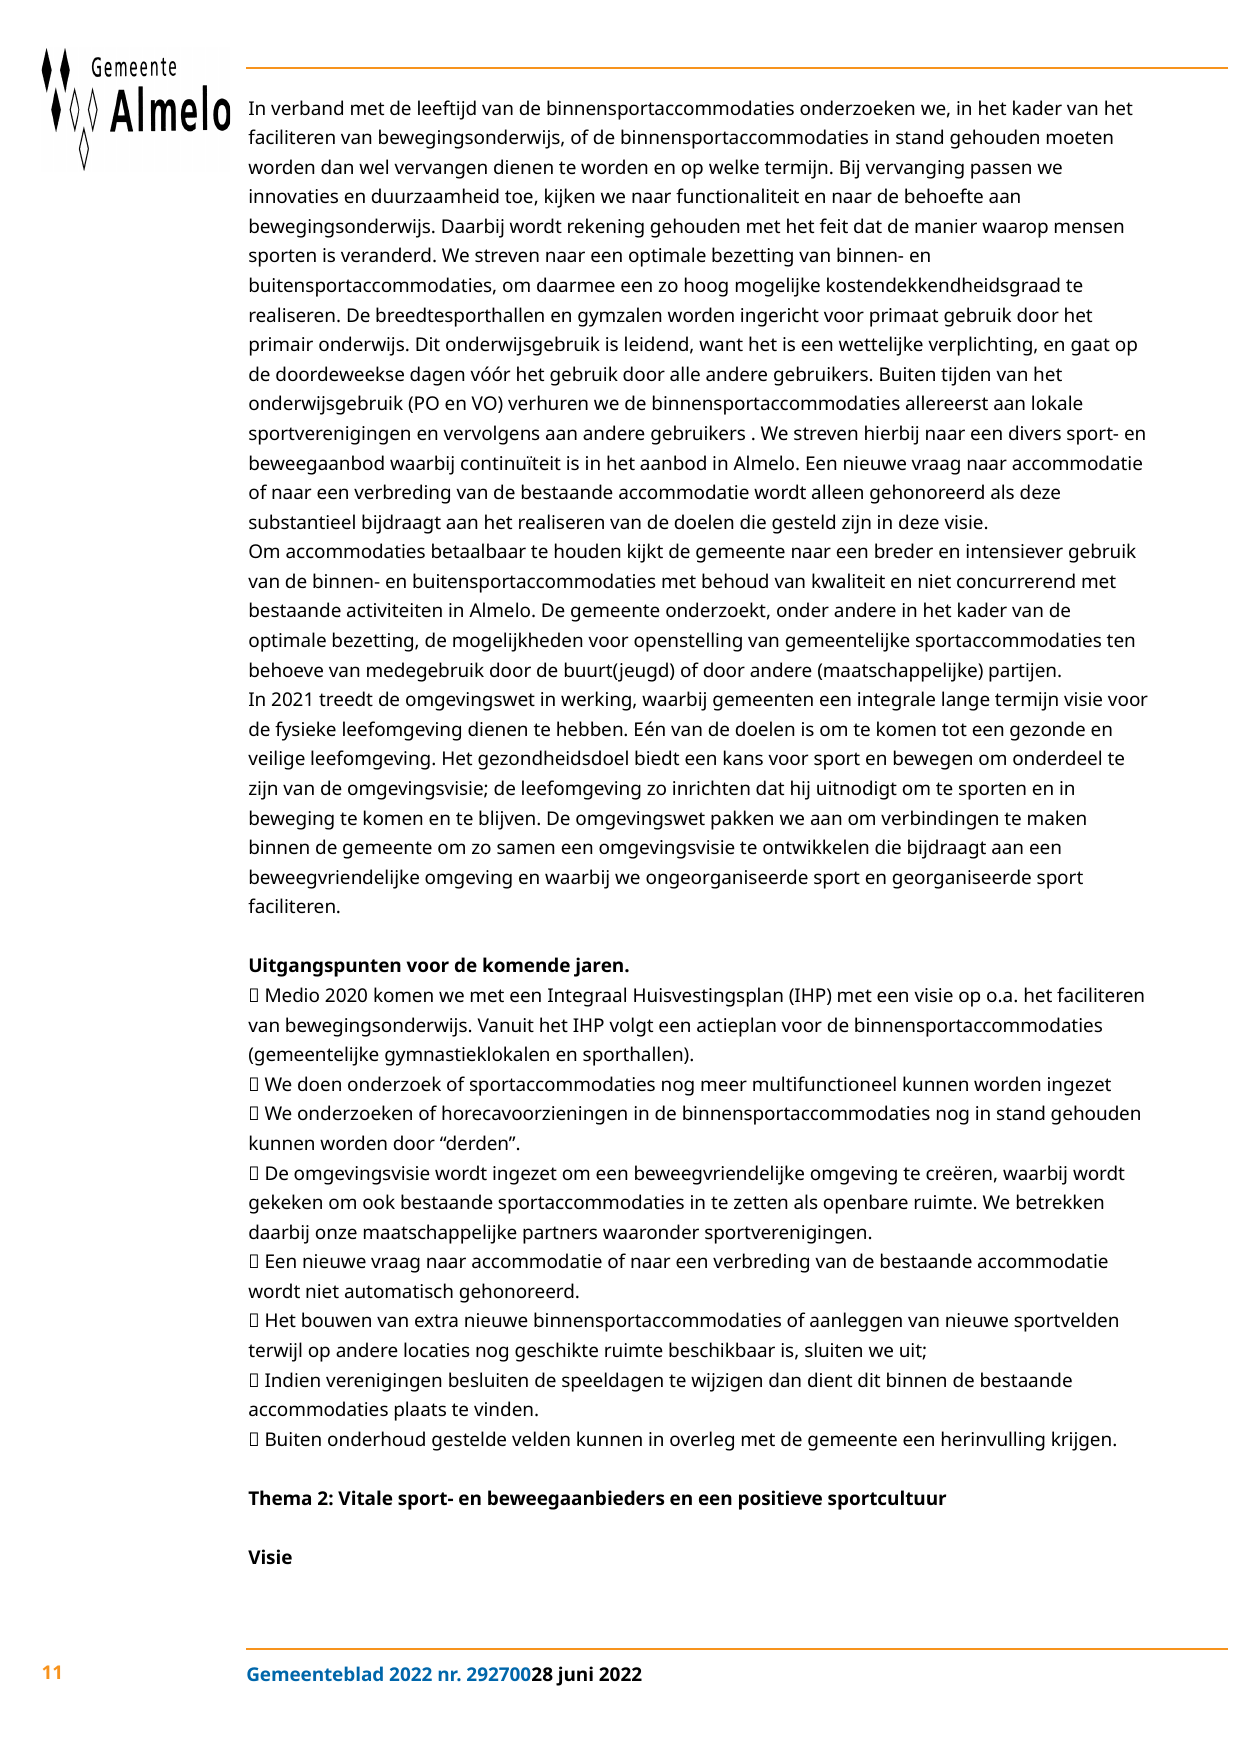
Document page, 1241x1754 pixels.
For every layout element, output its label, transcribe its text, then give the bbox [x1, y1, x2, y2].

text  Medio 2020 komen we met een Integraal Huisvestingsplan (IHP) met een visie op o.a. het faciliteren van bewegingsonderwijs. Vanuit het IHP volgt een actieplan voor de binnensportaccommodaties (gemeentelijke gymnastieklokalen en sporthallen). [248, 982, 1152, 1067]
text  Buiten onderhoud gestelde velden kunnen in overleg met de gemeente een herinvulling krijgen. [248, 1426, 1152, 1452]
text Thema 2: Vitale sport- en beweegaanbieders en een positieve sportcultuur [248, 1485, 1152, 1511]
text  Een nieuwe vraag naar accommodatie of naar een verbreding van de bestaande accommodatie wordt niet automatisch gehonoreerd. [248, 1248, 1152, 1304]
text  Het bouwen van extra nieuwe binnensportaccommodaties of aanleggen van nieuwe sportvelden terwijl op andere locaties nog geschikte ruimte beschikbaar is, sluiten we uit; [248, 1308, 1152, 1363]
text Uitgangspunten voor de komende jaren. [248, 953, 1152, 978]
text Visie [248, 1544, 1152, 1570]
text  We doen onderzoek of sportaccommodaties nog meer multifunctioneel kunnen worden ingezet [248, 1071, 1152, 1097]
text Om accommodaties betaalbaar te houden kijkt de gemeente naar een breder en intensiever gebruik van de binnen- en buitensportaccommodaties met behoud van kwaliteit en niet concurrerend met bestaande activiteiten in Almelo. De gemeente onderzoekt, onder andere in het kader van de optimale bezetting, de mogelijkheden voor openstelling van gemeentelijke sportaccommodaties ten behoeve van medegebruik door de buurt(jeugd) of door andere (maatschappelijke) partijen. [248, 538, 1152, 683]
picture [41, 47, 231, 172]
text  We onderzoeken of horecavoorzieningen in de binnensportaccommodaties nog in stand gehouden kunnen worden door “derden”. [248, 1101, 1152, 1156]
text  Indien verenigingen besluiten de speeldagen te wijzigen dan dient dit binnen de bestaande accommodaties plaats te vinden. [248, 1367, 1152, 1422]
text In 2021 treedt de omgevingswet in werking, waarbij gemeenten een integrale lange termijn visie voor de fysieke leefomgeving dienen te hebben. Eén van de doelen is om te komen tot een gezonde en veilige leefomgeving. Het gezondheidsdoel biedt een kans voor sport en bewegen om onderdeel te zijn van de omgevingsvisie; de leefomgeving zo inrichten dat hij uitnodigt om te sporten en in beweging te komen en te blijven. De omgevingswet pakken we aan om verbindingen te maken binnen de gemeente om zo samen een omgevingsvisie te ontwikkelen die bijdraagt aan een beweegvriendelijke omgeving en waarbij we ongeorganiseerde sport en georganiseerde sport faciliteren. [248, 686, 1152, 919]
text In verband met de leeftijd van de binnensportaccommodaties onderzoeken we, in het kader van het faciliteren van bewegingsonderwijs, of de binnensportaccommodaties in stand gehouden moeten worden dan wel vervangen dienen te worden en op welke termijn. Bij vervanging passen we innovaties en duurzaamheid toe, kijken we naar functionaliteit en naar de behoefte aan bewegingsonderwijs. Daarbij wordt rekening gehouden met het feit dat de manier waarop mensen sporten is veranderd. We streven naar een optimale bezetting van binnen- en buitensportaccommodaties, om daarmee een zo hoog mogelijke kostendekkendheidsgraad te realiseren. De breedtesporthallen en gymzalen worden ingericht voor primaat gebruik door het primair onderwijs. Dit onderwijsgebruik is leidend, want het is een wettelijke verplichting, en gaat op de doordeweekse dagen vóór het gebruik door alle andere gebruikers. Buiten tijden van het onderwijsgebruik (PO en VO) verhuren we de binnensportaccommodaties allereerst aan lokale sportverenigingen en vervolgens aan andere gebruikers . We streven hierbij naar een divers sport- en beweegaanbod waarbij continuïteit is in het aanbod in Almelo. Een nieuwe vraag naar accommodatie of naar een verbreding van de bestaande accommodatie wordt alleen gehonoreerd als deze substantieel bijdraagt aan het realiseren van de doelen die gesteld zijn in deze visie. [248, 95, 1152, 535]
text  De omgevingsvisie wordt ingezet om een beweegvriendelijke omgeving te creëren, waarbij wordt gekeken om ook bestaande sportaccommodaties in te zetten als openbare ruimte. We betrekken daarbij onze maatschappelijke partners waaronder sportverenigingen. [248, 1160, 1152, 1245]
